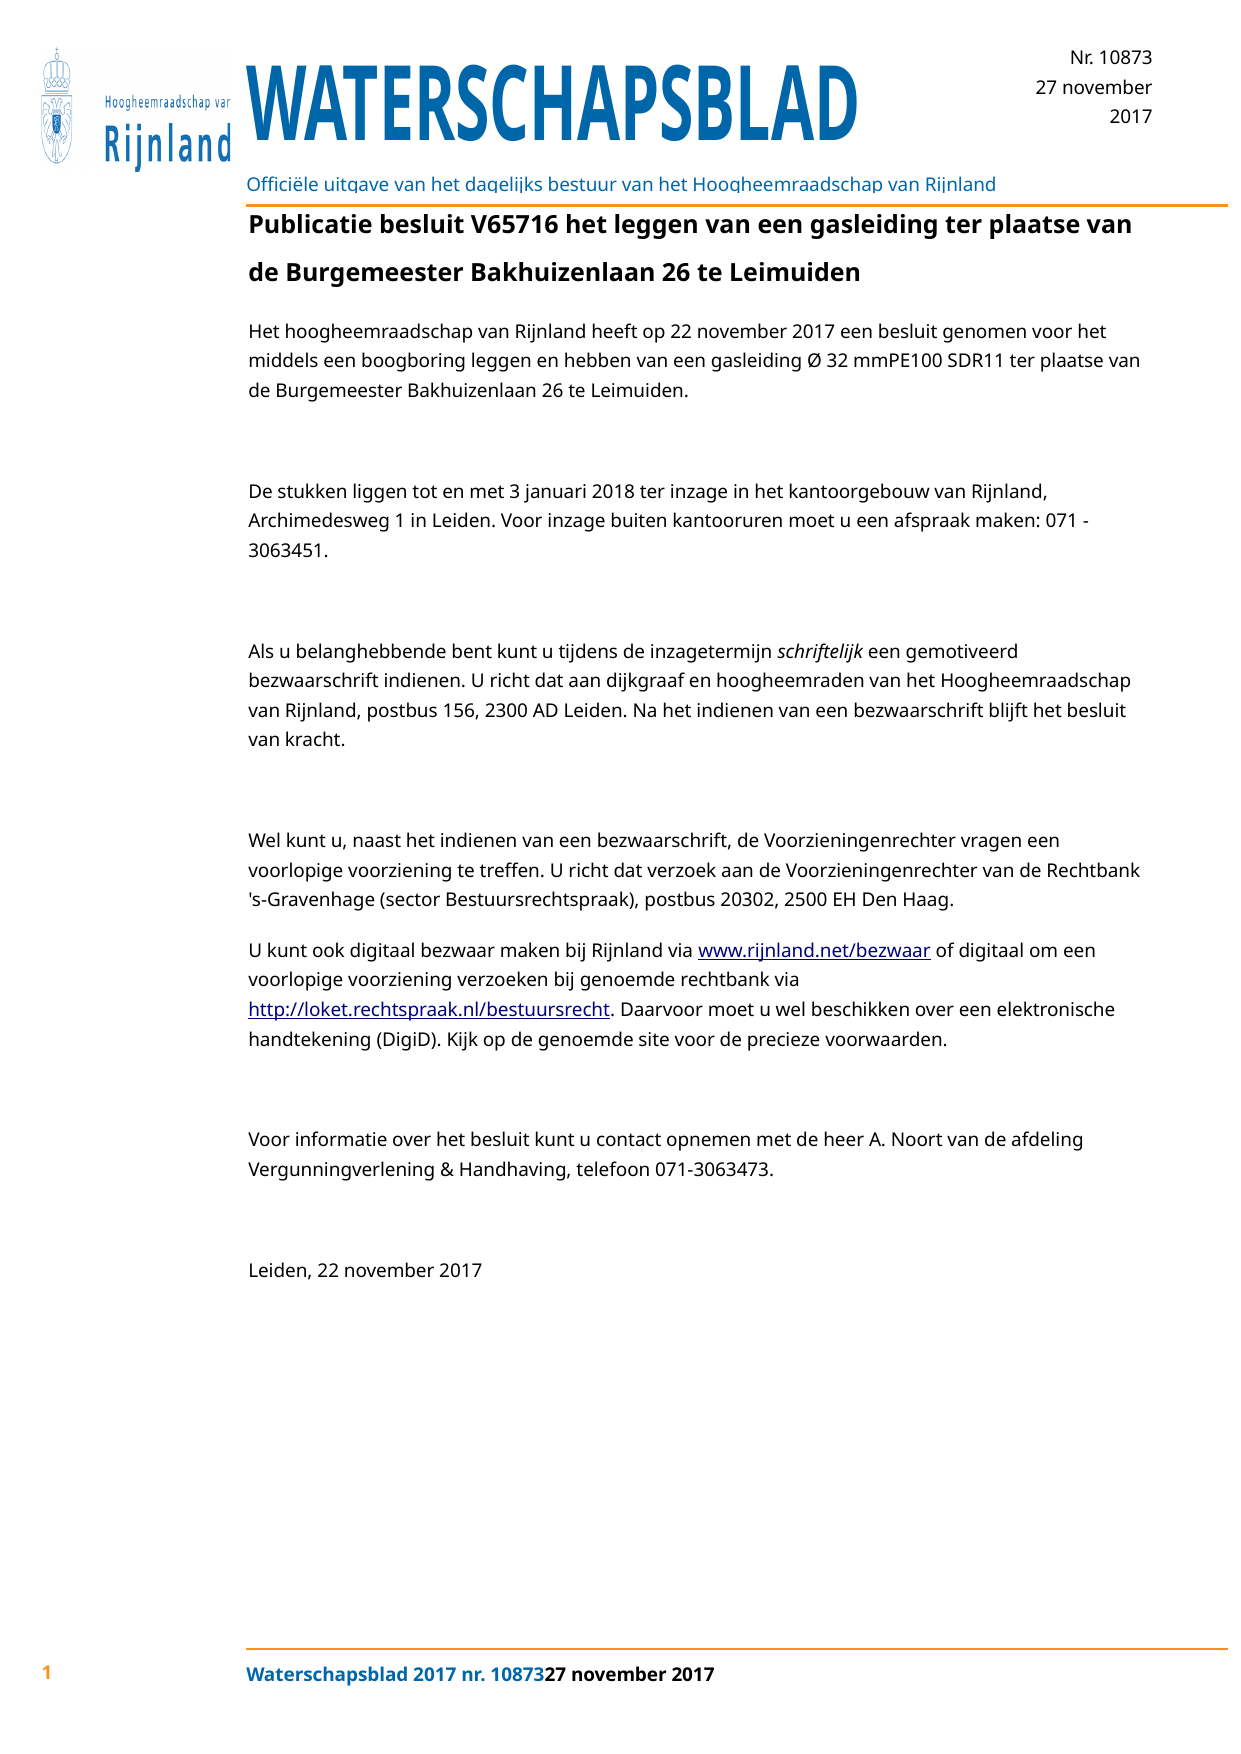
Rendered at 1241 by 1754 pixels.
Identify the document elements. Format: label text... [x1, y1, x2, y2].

picture [41, 47, 231, 172]
text U kunt ook digitaal bezwaar maken bij Rijnland via www.rijnland.net/bezwaar of digitaal om een voorlopige voorziening verzoeken bij genoemde rechtbank via http://loket.rechtspraak.nl/bestuursrecht. Daarvoor moet u wel beschikken over een elektronische handtekening (DigiD). Kijk op de genoemde site voor de precieze voorwaarden. [248, 937, 1152, 1052]
text De stukken liggen tot en met 3 januari 2018 ter inzage in het kantoorgebouw van Rijnland, Archimedesweg 1 in Leiden. Voor inzage buiten kantooruren moet u een afspraak maken: 071 - 3063451. [248, 478, 1152, 563]
text Publicatie besluit V65716 het leggen van een gasleiding ter plaatse van de Burgemeester Bakhuizenlaan 26 te Leimuiden [248, 207, 1152, 288]
text Voor informatie over het besluit kunt u contact opnemen met de heer A. Noort van de afdeling Vergunningverlening & Handhaving, telefoon 071-3063473. [248, 1127, 1152, 1182]
text Het hoogheemraadschap van Rijnland heeft op 22 november 2017 een besluit genomen voor het middels een boogboring leggen en hebben van een gasleiding Ø 32 mmPE100 SDR11 ter plaatse van de Burgemeester Bakhuizenlaan 26 te Leimuiden. [248, 318, 1152, 403]
text Leiden, 22 november 2017 [248, 1257, 1152, 1283]
text Als u belanghebbende bent kunt u tijdens de inzagetermijn schriftelijk een gemotiveerd bezwaarschrift indienen. U richt dat aan dijkgraaf en hoogheemraden van het Hoogheemraadschap van Rijnland, postbus 156, 2300 AD Leiden. Na het indienen van een bezwaarschrift blijft het besluit van kracht. [248, 638, 1152, 752]
text Wel kunt u, naast het indienen van een bezwaarschrift, de Voorzieningenrechter vragen een voorlopige voorziening te treffen. U richt dat verzoek aan de Voorzieningenrechter van de Rechtbank 's-Gravenhage (sector Bestuursrechtspraak), postbus 20302, 2500 EH Den Haag. [248, 827, 1152, 912]
